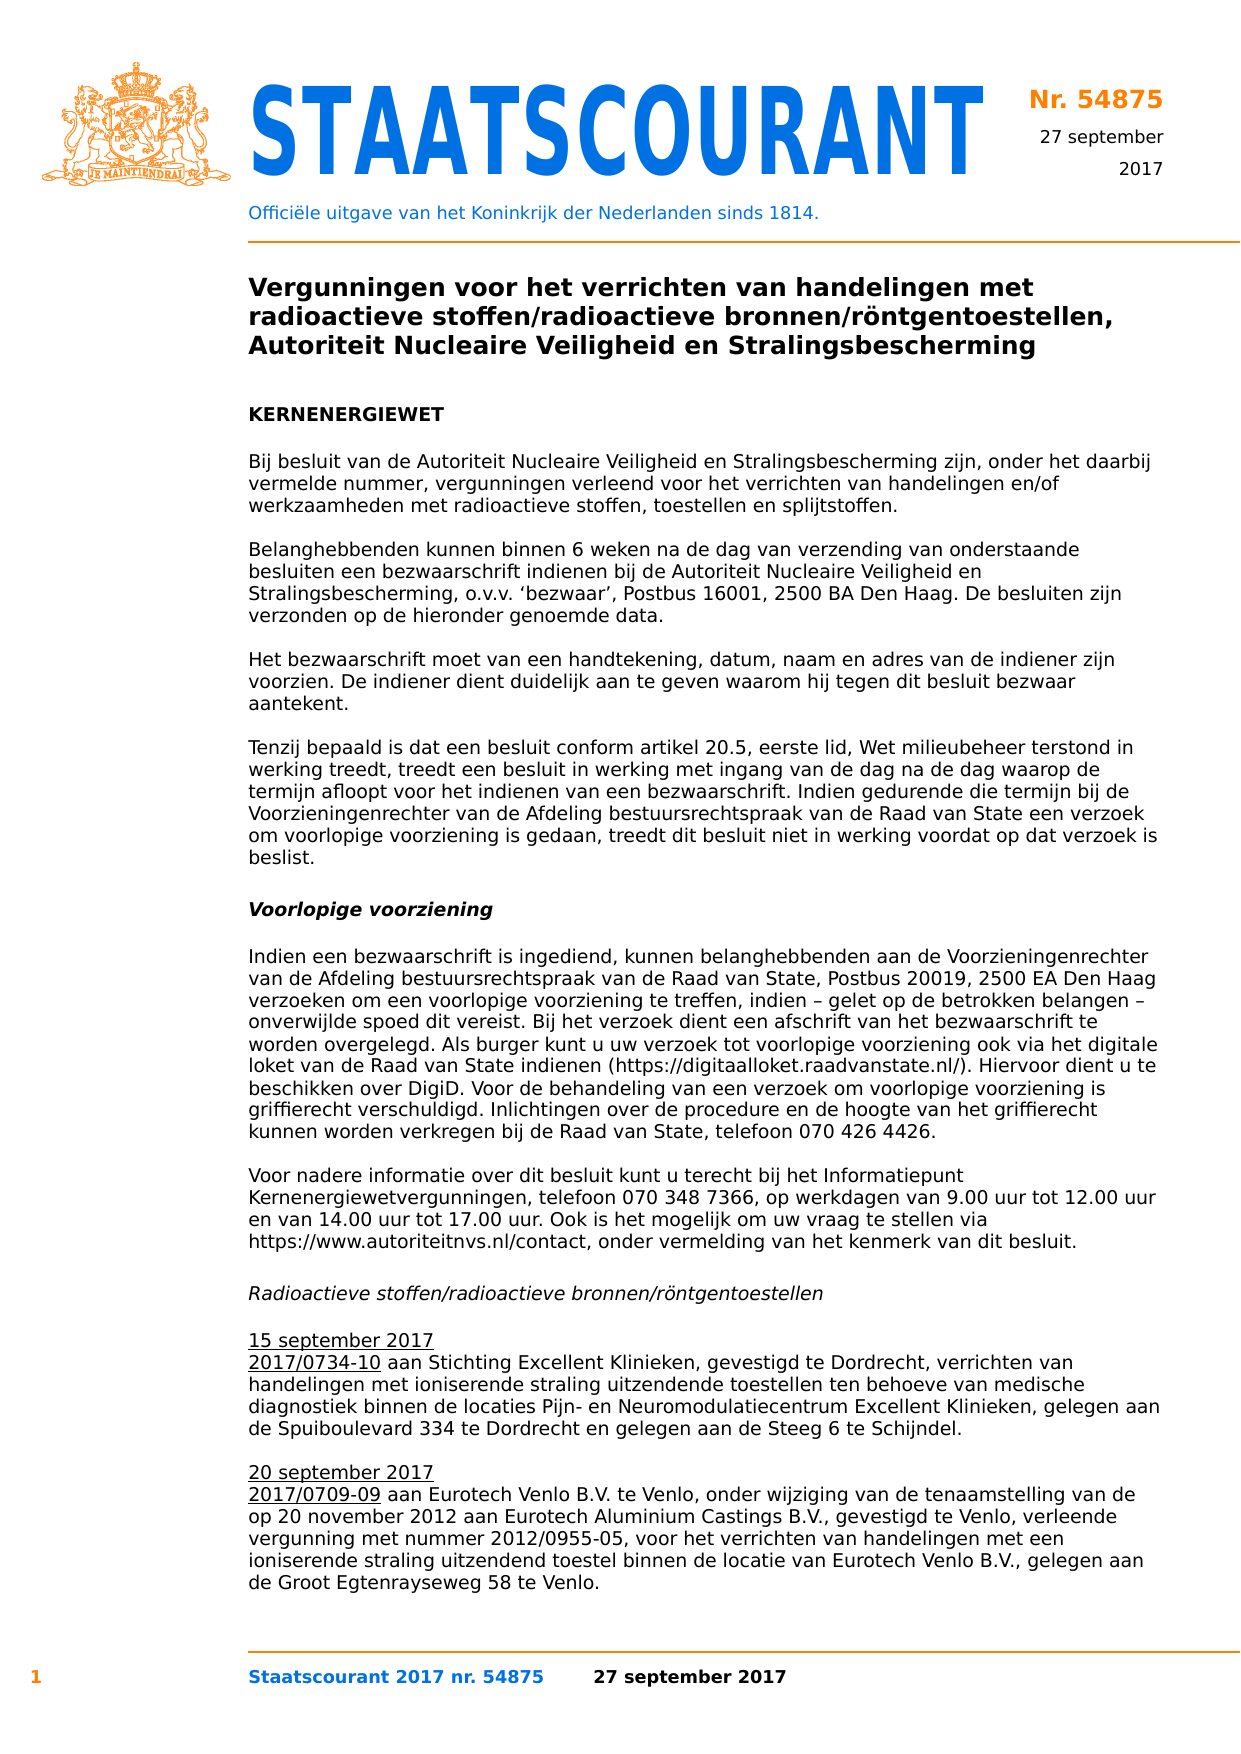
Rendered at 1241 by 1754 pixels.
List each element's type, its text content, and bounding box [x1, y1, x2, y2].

text Belanghebbenden kunnen binnen 6 weken na de dag van verzending van onderstaande besluiten een bezwaarschrift indienen bij de Autoriteit Nucleaire Veiligheid en Stralingsbescherming, o.v.v. ‘bezwaar’, Postbus 16001, 2500 BA Den Haag. De besluiten zijn verzonden op de hieronder genoemde data. [248, 539, 1163, 627]
subtitle Voorlopige voorziening [248, 898, 1163, 921]
text Bij besluit van de Autoriteit Nucleaire Veiligheid en Stralingsbescherming zijn, onder het daarbij vermelde nummer, vergunningen verleend voor het verrichten van handelingen en/of werkzaamheden met radioactieve stoffen, toestellen en splijtstoffen. [248, 451, 1163, 517]
text Indien een bezwaarschrift is ingediend, kunnen belanghebbenden aan de Voorzieningenrechter van de Afdeling bestuursrechtspraak van de Raad van State, Postbus 20019, 2500 EA Den Haag verzoeken om een voorlopige voorziening te treffen, indien – gelet op de betrokken belangen – onverwijlde spoed dit vereist. Bij het verzoek dient een afschrift van het bezwaarschrift te worden overgelegd. Als burger kunt u uw verzoek tot voorlopige voorziening ook via het digitale loket van de Raad van State indienen (https://digitaalloket.raadvanstate.nl/). Hiervoor dient u te beschikken over DigiD. Voor de behandeling van een verzoek om voorlopige voorziening is griffierecht verschuldigd. Inlichtingen over de procedure en de hoogte van het griffierecht kunnen worden verkregen bij de Raad van State, telefoon 070 426 4426. [248, 946, 1163, 1143]
subtitle Vergunningen voor het verrichten van handelingen met radioactieve stoffen/radioactieve bronnen/röntgentoestellen, Autoriteit Nucleaire Veiligheid en Stralingsbescherming [248, 273, 1163, 361]
text 2017/0709-09 aan Eurotech Venlo B.V. te Venlo, onder wijziging van de tenaamstelling van de op 20 november 2012 aan Eurotech Aluminium Castings B.V., gevestigd te Venlo, verleende vergunning met nummer 2012/0955-05, voor het verrichten van handelingen met een ioniserende straling uitzendend toestel binnen de locatie van Eurotech Venlo B.V., gelegen aan de Groot Egtenrayseweg 58 te Venlo. [248, 1484, 1163, 1594]
table_header [25, 62, 248, 241]
text 20 september 2017 [248, 1462, 1163, 1484]
text Tenzij bepaald is dat een besluit conform artikel 20.5, eerste lid, Wet milieubeheer terstond in werking treedt, treedt een besluit in werking met ingang van de dag na de dag waarop de termijn afloopt voor het indienen van een bezwaarschrift. Indien gedurende die termijn bij de Voorzieningenrechter van de Afdeling bestuursrechtspraak van de Raad van State een verzoek om voorlopige voorziening is gedaan, treedt dit besluit niet in werking voordat op dat verzoek is beslist. [248, 737, 1163, 868]
text 2017/0734-10 aan Stichting Excellent Klinieken, gevestigd te Dordrecht, verrichten van handelingen met ioniserende straling uitzendende toestellen ten behoeve van medische diagnostiek binnen de locaties Pijn- en Neuromodulatiecentrum Excellent Klinieken, gelegen aan de Spuiboulevard 334 te Dordrecht en gelegen aan de Steeg 6 te Schijndel. [248, 1352, 1163, 1440]
table_header Nr. 54875 [998, 62, 1240, 121]
text 15 september 2017 [248, 1330, 1163, 1352]
table_cell 2017 [998, 153, 1240, 203]
picture [41, 62, 231, 186]
text Voor nadere informatie over dit besluit kunt u terecht bij het Informatiepunt Kernenergiewetvergunningen, telefoon 070 348 7366, op werkdagen van 9.00 uur tot 12.00 uur en van 14.00 uur tot 17.00 uur. Ook is het mogelijk om uw vraag te stellen via https://www.autoriteitnvs.nl/contact, onder vermelding van het kenmerk van dit besluit. [248, 1165, 1163, 1253]
text Het bezwaarschrift moet van een handtekening, datum, naam en adres van de indiener zijn voorzien. De indiener dient duidelijk aan te geven waarom hij tegen dit besluit bezwaar aantekent. [248, 649, 1163, 715]
table_cell Officiële uitgave van het Koninkrijk der Nederlanden sinds 1814. [248, 203, 1240, 241]
subtitle Radioactieve stoffen/radioactieve bronnen/röntgentoestellen [248, 1283, 1163, 1305]
subtitle KERNENERGIEWET [248, 404, 1163, 426]
table_cell 27 september [998, 121, 1240, 153]
table_header STAATSCOURANT [248, 62, 998, 203]
